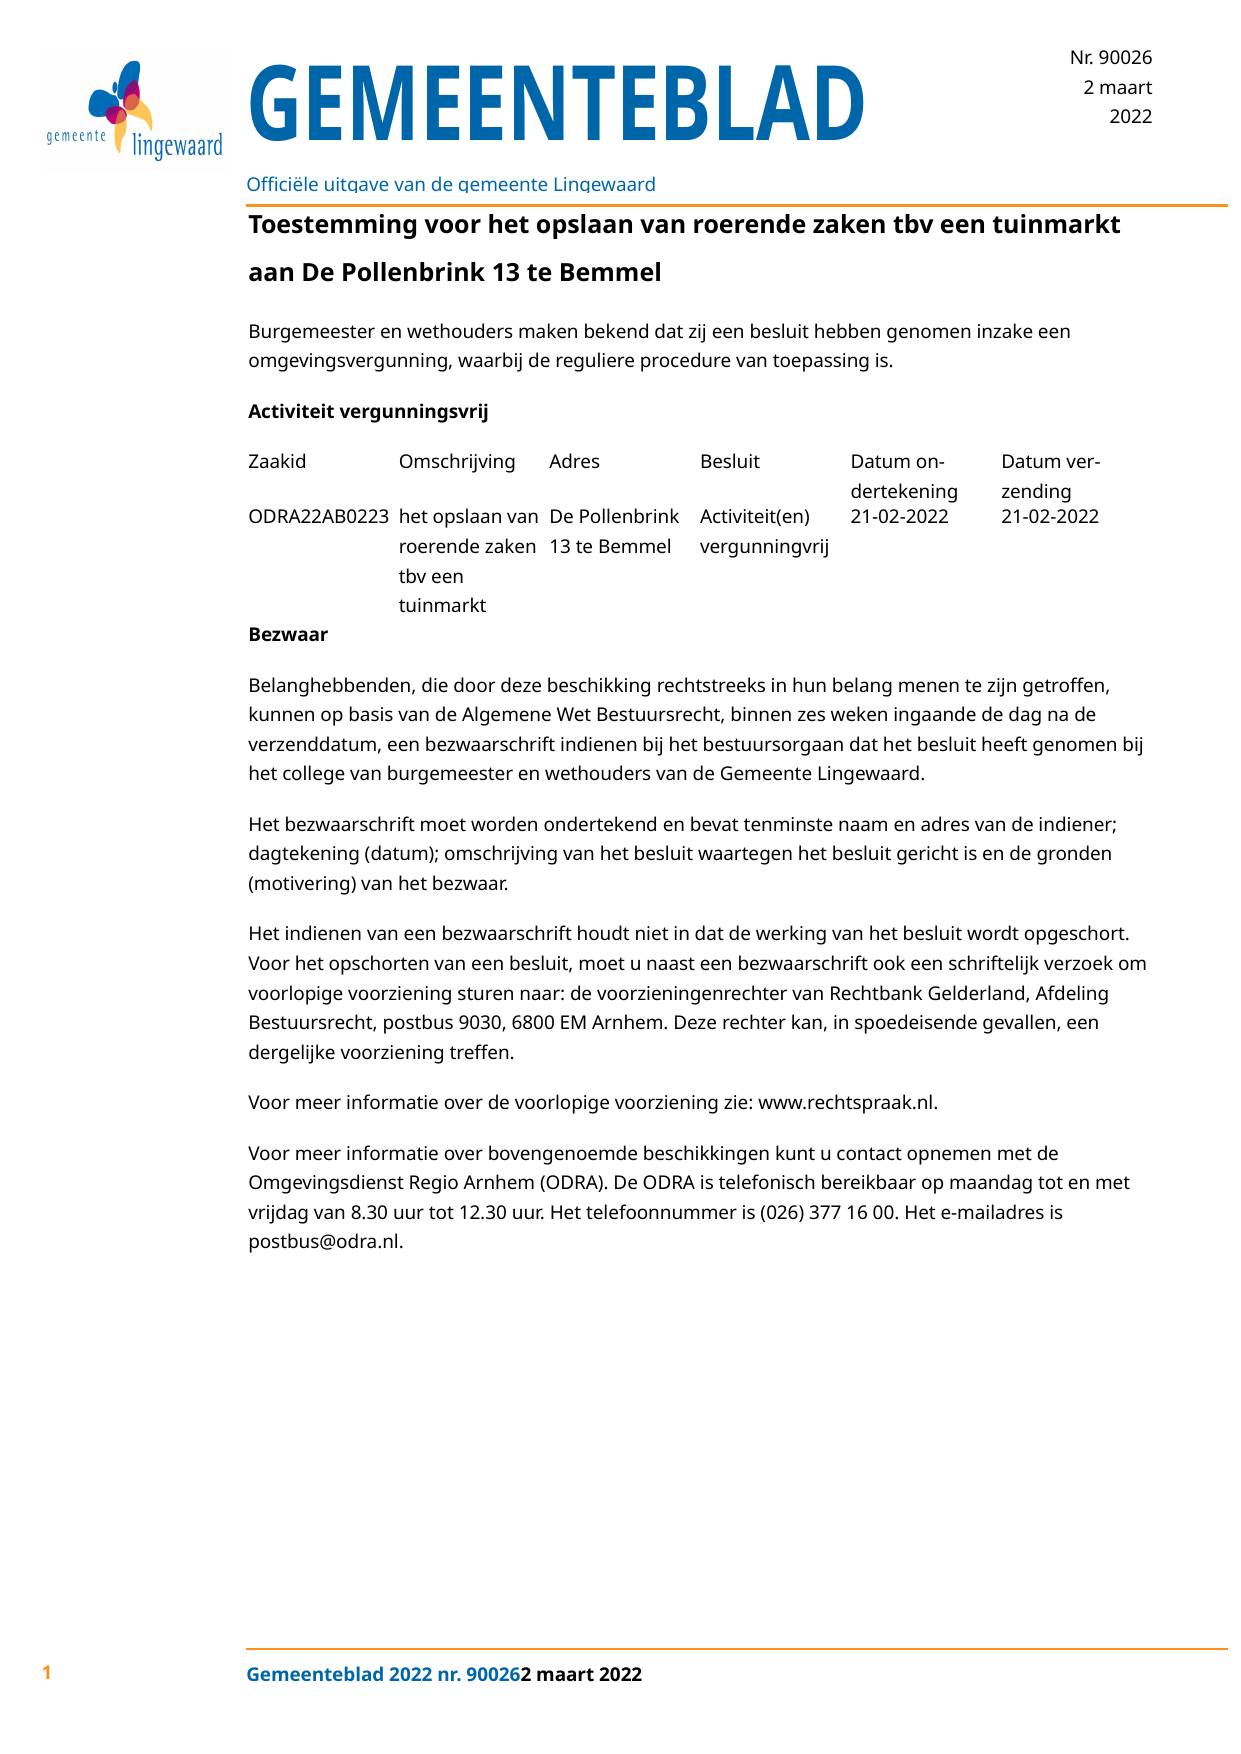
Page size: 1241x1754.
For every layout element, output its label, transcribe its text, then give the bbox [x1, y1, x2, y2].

table_cell ODRA22AB0223 [248, 504, 398, 618]
table_header Omschrijving [399, 449, 549, 504]
table_header Datum on-dertekening [850, 449, 1001, 504]
table_cell De Pollenbrink 13 te Bemmel [549, 504, 700, 618]
table_cell het opslaan van roerende zaken tbv een tuinmarkt [399, 504, 549, 618]
table_header Zaakid [248, 449, 398, 504]
text Activiteit vergunningsvrij [248, 398, 1152, 424]
table_header Besluit [700, 449, 850, 504]
text Belanghebbenden, die door deze beschikking rechtstreeks in hun belang menen te zijn getroffen, kunnen op basis van de Algemene Wet Bestuursrecht, binnen zes weken ingaande de dag na de verzenddatum, een bezwaarschrift indienen bij het bestuursorgaan dat het besluit heeft genomen bij het college van burgemeester en wethouders van de Gemeente Lingewaard. [248, 672, 1152, 786]
text Bezwaar [248, 621, 1152, 647]
table_header Datum ver-zending [1001, 449, 1152, 504]
table_cell 21-02-2022 [850, 504, 1001, 618]
text Toestemming voor het opslaan van roerende zaken tbv een tuinmarkt aan De Pollenbrink 13 te Bemmel [248, 207, 1152, 288]
text Het bezwaarschrift moet worden ondertekend en bevat tenminste naam en adres van de indiener; dagtekening (datum); omschrijving van het besluit waartegen het besluit gericht is en de gronden (motivering) van het bezwaar. [248, 811, 1152, 896]
table_header Adres [549, 449, 700, 504]
picture [41, 47, 231, 172]
text Voor meer informatie over de voorlopige voorziening zie: www.rechtspraak.nl. [248, 1089, 1152, 1115]
text Het indienen van een bezwaarschrift houdt niet in dat de werking van het besluit wordt opgeschort. Voor het opschorten van een besluit, moet u naast een bezwaarschrift ook een schriftelijk verzoek om voorlopige voorziening sturen naar: de voorzieningenrechter van Rechtbank Gelderland, Afdeling Bestuursrecht, postbus 9030, 6800 EM Arnhem. Deze rechter kan, in spoedeisende gevallen, een dergelijke voorziening treffen. [248, 921, 1152, 1065]
text Voor meer informatie over bovengenoemde beschikkingen kunt u contact opnemen met de Omgevingsdienst Regio Arnhem (ODRA). De ODRA is telefonisch bereikbaar op maandag tot en met vrijdag van 8.30 uur tot 12.30 uur. Het telefoonnummer is (026) 377 16 00. Het e-mailadres is postbus@odra.nl. [248, 1140, 1152, 1254]
text Burgemeester en wethouders maken bekend dat zij een besluit hebben genomen inzake een omgevingsvergunning, waarbij de reguliere procedure van toepassing is. [248, 318, 1152, 373]
table_cell 21-02-2022 [1001, 504, 1152, 618]
table_cell Activiteit(en) vergunningvrij [700, 504, 850, 618]
